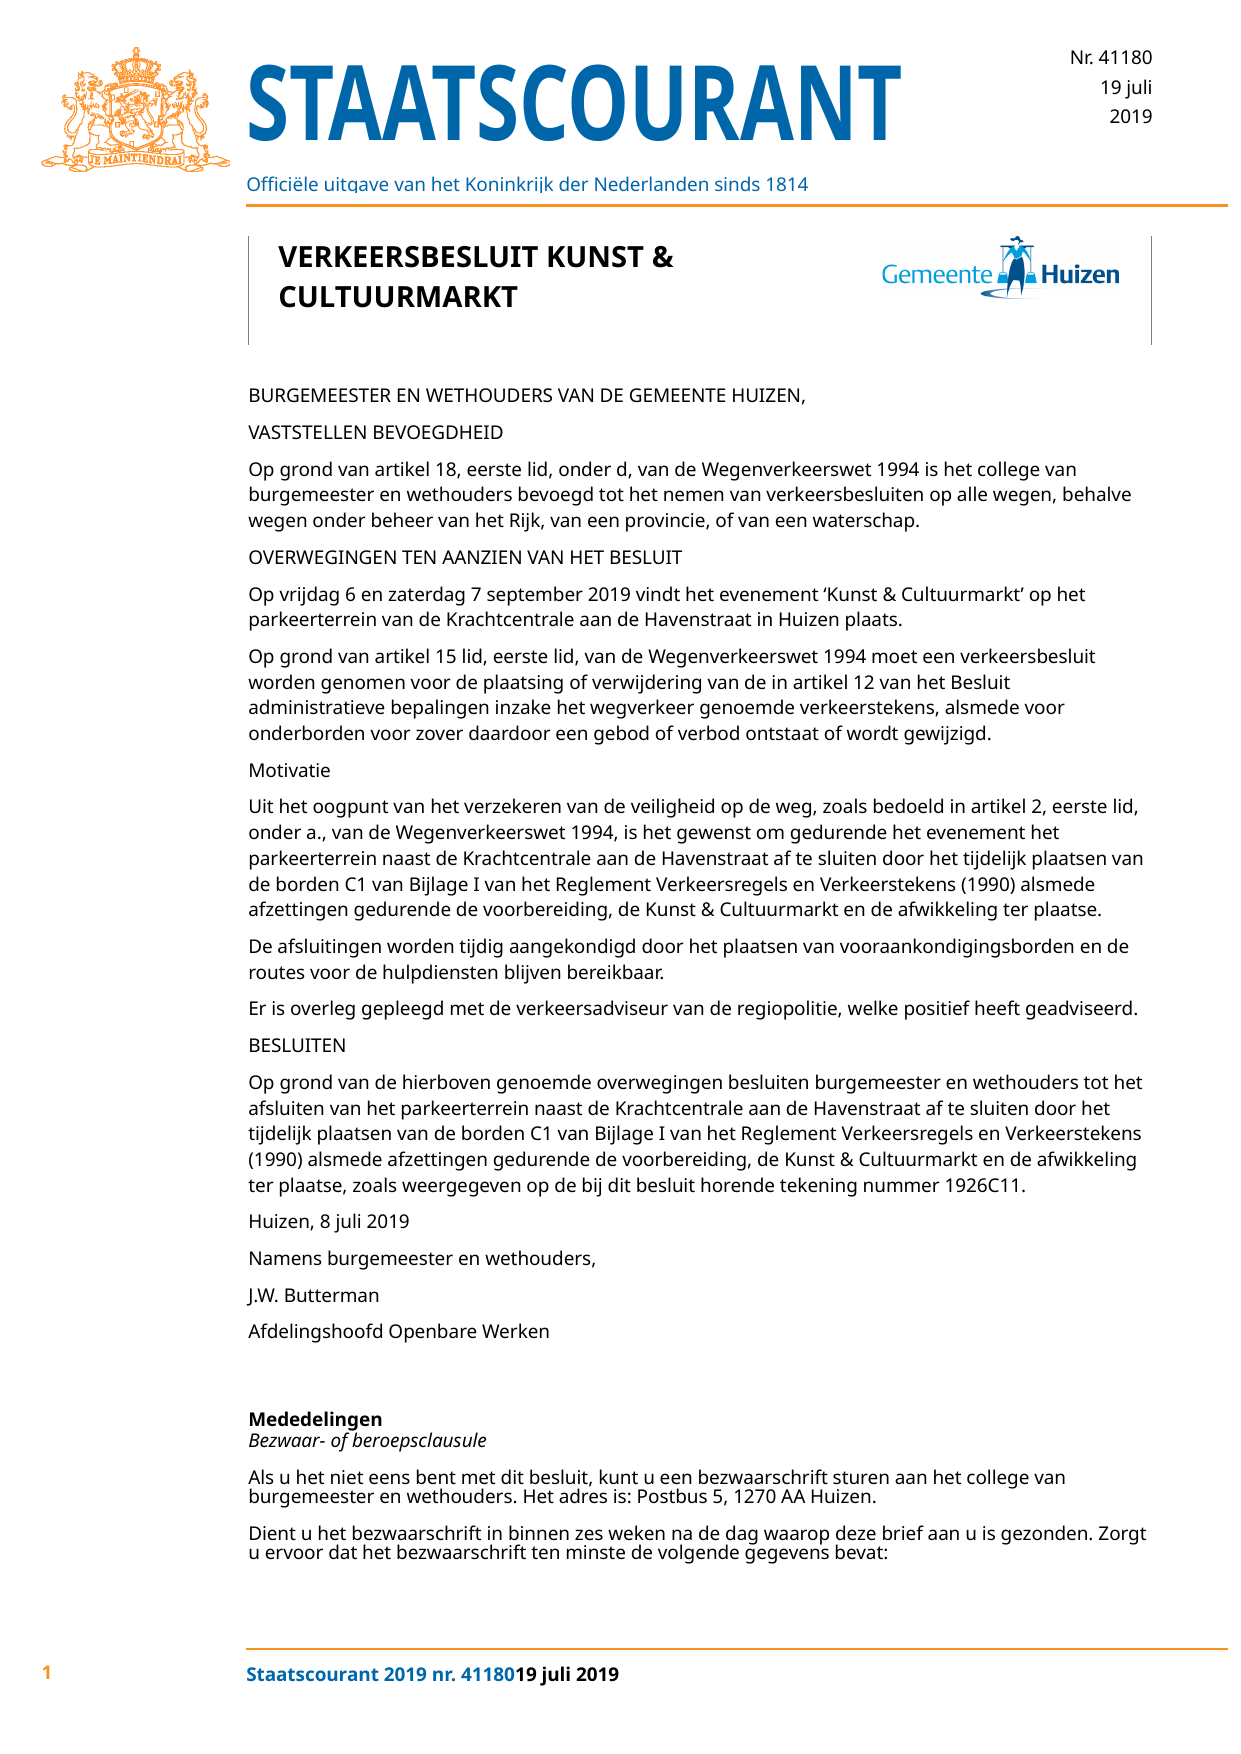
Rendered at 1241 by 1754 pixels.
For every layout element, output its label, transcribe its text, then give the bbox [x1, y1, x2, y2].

text Bezwaar- of beroepsclausule [248, 1432, 1152, 1451]
text Namens burgemeester en wethouders, [248, 1245, 1152, 1271]
text VASTSTELLEN BEVOEGDHEID [248, 419, 1152, 445]
text Op grond van artikel 18, eerste lid, onder d, van de Wegenverkeerswet 1994 is het college van burgemeester en wethouders bevoegd tot het nemen van verkeersbesluiten op alle wegen, behalve wegen onder beheer van het Rijk, van een provincie, of van een waterschap. [248, 456, 1152, 533]
text Huizen, 8 juli 2019 [248, 1208, 1152, 1234]
text Op grond van de hierboven genoemde overwegingen besluiten burgemeester en wethouders tot het afsluiten van het parkeerterrein naast de Krachtcentrale aan de Havenstraat af te sluiten door het tijdelijk plaatsen van de borden C1 van Bijlage I van het Reglement Verkeersregels en Verkeerstekens (1990) alsmede afzettingen gedurende de voorbereiding, de Kunst & Cultuurmarkt en de afwikkeling ter plaatse, zoals weergegeven op de bij dit besluit horende tekening nummer 1926C11. [248, 1069, 1152, 1198]
text Er is overleg gepleegd met de verkeersadviseur van de regiopolitie, welke positief heeft geadviseerd. [248, 996, 1152, 1021]
text Als u het niet eens bent met dit besluit, kunt u een bezwaarschrift sturen aan het college van burgemeester en wethouders. Het adres is: Postbus 5, 1270 AA Huizen. [248, 1469, 1152, 1507]
table_header [850, 236, 1151, 345]
text Dient u het bezwaarschrift in binnen zes weken na de dag waarop deze brief aan u is gezonden. Zorgt u ervoor dat het bezwaarschrift ten minste de volgende gegevens bevat: [248, 1525, 1152, 1563]
picture [41, 47, 231, 172]
text BURGEMEESTER EN WETHOUDERS VAN DE GEMEENTE HUIZEN, [248, 383, 1152, 408]
text Motivatie [248, 757, 1152, 783]
table_header VERKEERSBESLUIT KUNST & CULTUURMARKT [249, 236, 850, 345]
text OVERWEGINGEN TEN AANZIEN VAN HET BESLUIT [248, 544, 1152, 570]
text J.W. Butterman [248, 1282, 1152, 1308]
text Mededelingen [248, 1406, 1152, 1432]
text Op grond van artikel 15 lid, eerste lid, van de Wegenverkeerswet 1994 moet een verkeersbesluit worden genomen voor de plaatsing of verwijdering van de in artikel 12 van het Besluit administratieve bepalingen inzake het wegverkeer genoemde verkeerstekens, alsmede voor onderborden voor zover daardoor een gebod of verbod ontstaat of wordt gewijzigd. [248, 643, 1152, 746]
text De afsluitingen worden tijdig aangekondigd door het plaatsen van vooraankondigingsborden en de routes voor de hulpdiensten blijven bereikbaar. [248, 933, 1152, 985]
text Afdelingshoofd Openbare Werken [248, 1318, 1152, 1344]
picture [882, 236, 1119, 299]
text BESLUITEN [248, 1032, 1152, 1058]
text Op vrijdag 6 en zaterdag 7 september 2019 vindt het evenement ‘Kunst & Cultuurmarkt’ op het parkeerterrein van de Krachtcentrale aan de Havenstraat in Huizen plaats. [248, 581, 1152, 632]
text Uit het oogpunt van het verzekeren van de veiligheid op de weg, zoals bedoeld in artikel 2, eerste lid, onder a., van de Wegenverkeerswet 1994, is het gewenst om gedurende het evenement het parkeerterrein naast de Krachtcentrale aan de Havenstraat af te sluiten door het tijdelijk plaatsen van de borden C1 van Bijlage I van het Reglement Verkeersregels en Verkeerstekens (1990) alsmede afzettingen gedurende de voorbereiding, de Kunst & Cultuurmarkt en de afwikkeling ter plaatse. [248, 794, 1152, 922]
